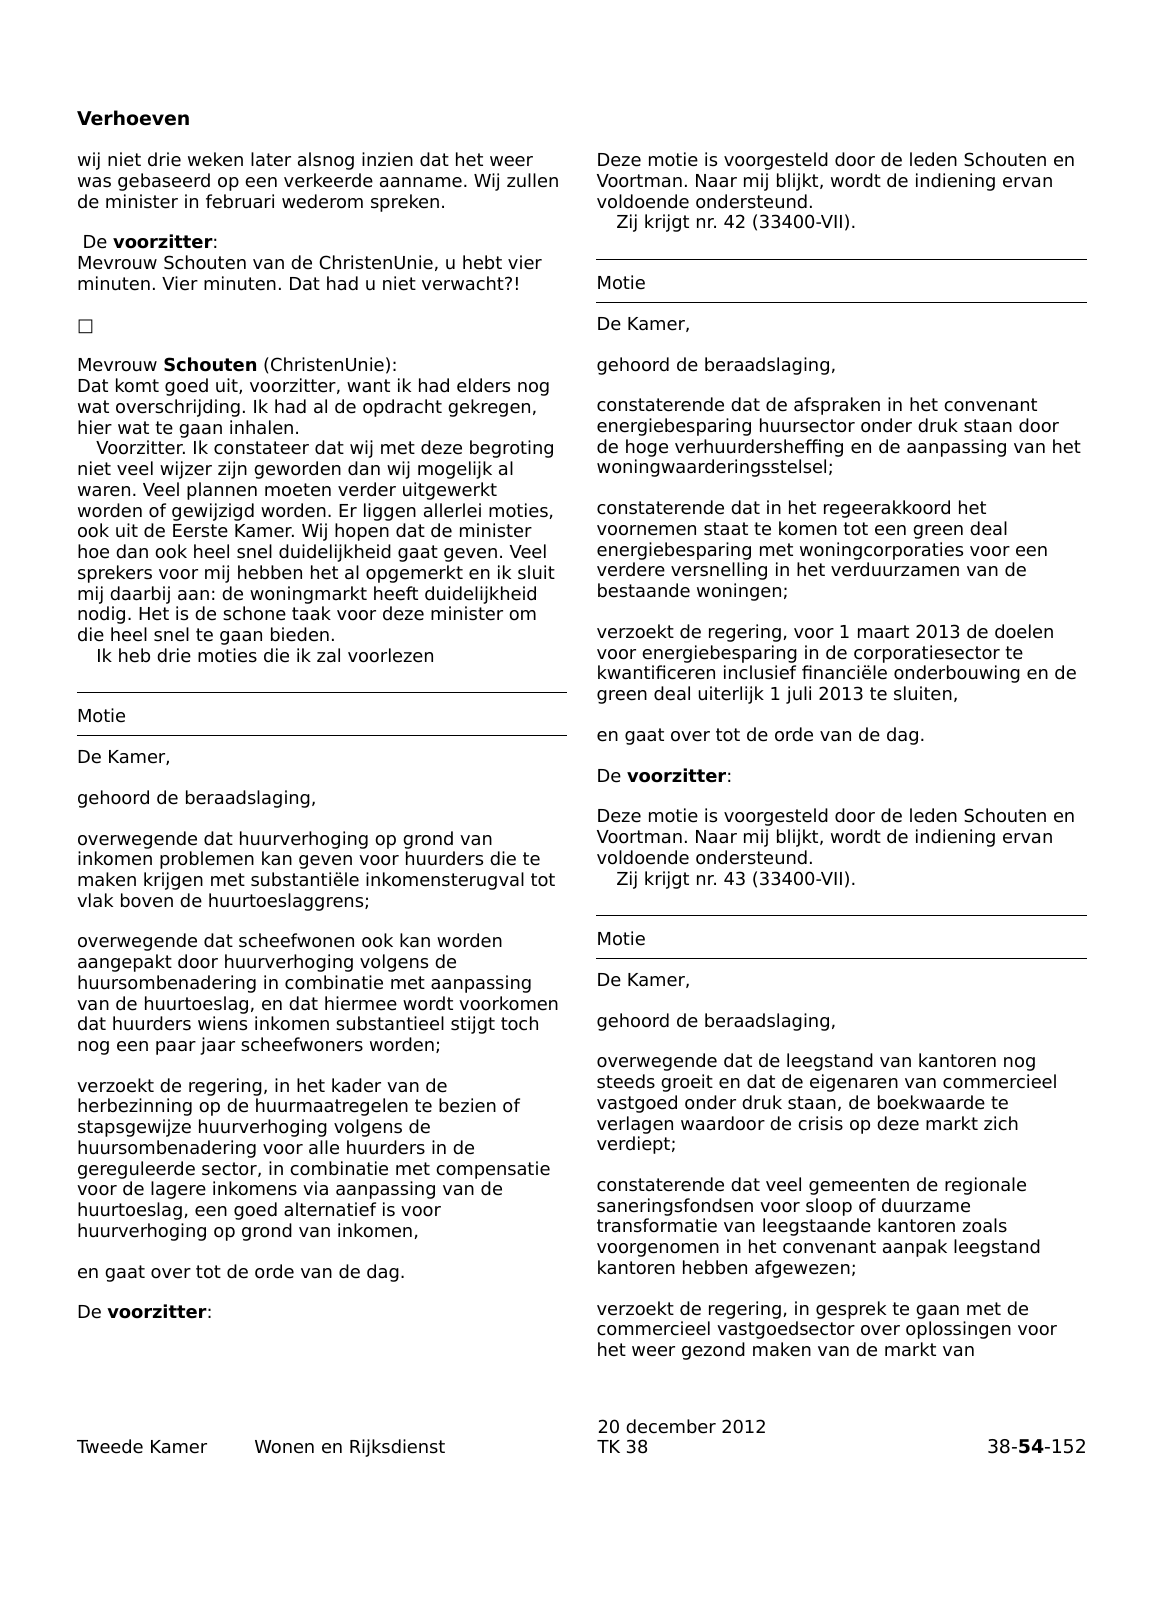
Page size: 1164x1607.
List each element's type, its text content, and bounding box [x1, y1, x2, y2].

text De voorzitter: [596, 765, 1087, 786]
text Deze motie is voorgesteld door de leden Schouten en Voortman. Naar mij blijkt, wordt de indiening ervan voldoende ondersteund. [596, 150, 1087, 212]
text Zij krijgt nr. 43 (33400-VII). [596, 868, 1087, 889]
text De Kamer, [77, 747, 567, 768]
text overwegende dat scheefwonen ook kan worden aangepakt door huurverhoging volgens de huursombenadering in combinatie met aanpassing van de huurtoeslag, en dat hiermee wordt voorkomen dat huurders wiens inkomen substantieel stijgt toch nog een paar jaar scheefwoners worden; [77, 931, 567, 1056]
text overwegende dat de leegstand van kantoren nog steeds groeit en dat de eigenaren van commercieel vastgoed onder druk staan, de boekwaarde te verlagen waardoor de crisis op deze markt zich verdiept; [596, 1051, 1087, 1155]
text De Kamer, [596, 314, 1087, 334]
text De voorzitter: [77, 1302, 567, 1323]
text Voorzitter. Ik constateer dat wij met deze begroting niet veel wijzer zijn geworden dan wij mogelijk al waren. Veel plannen moeten verder uitgewerkt worden of gewijzigd worden. Er liggen allerlei moties, ook uit de Eerste Kamer. Wij hopen dat de minister hoe dan ook heel snel duidelijkheid gaat geven. Veel sprekers voor mij hebben het al opgemerkt en ik sluit mij daarbij aan: de woningmarkt heeft duidelijkheid nodig. Het is de schone taak voor deze minister om die heel snel te gaan bieden. [77, 438, 567, 646]
text constaterende dat in het regeerakkoord het voornemen staat te komen tot een green deal energiebesparing met woningcorporaties voor een verdere versnelling in het verduurzamen van de bestaande woningen; [596, 498, 1087, 602]
text overwegende dat huurverhoging op grond van inkomen problemen kan geven voor huurders die te maken krijgen met substantiële inkomensterugval tot vlak boven de huurtoeslaggrens; [77, 828, 567, 911]
text gehoord de beraadslaging, [596, 354, 1087, 375]
text wij niet drie weken later alsnog inzien dat het weer was gebaseerd op een verkeerde aanname. Wij zullen de minister in februari wederom spreken. [77, 150, 567, 212]
text constaterende dat de afspraken in het convenant energiebesparing huursector onder druk staan door de hoge verhuurdersheffing en de aanpassing van het woningwaarderingsstelsel; [596, 395, 1087, 478]
text Dat komt goed uit, voorzitter, want ik had elders nog wat overschrijding. Ik had al de opdracht gekregen, hier wat te gaan inhalen. [77, 376, 567, 438]
text Mevrouw Schouten (ChristenUnie): [77, 355, 567, 376]
text constaterende dat veel gemeenten de regionale saneringsfondsen voor sloop of duurzame transformatie van leegstaande kantoren zoals voorgenomen in het convenant aanpak leegstand kantoren hebben afgewezen; [596, 1175, 1087, 1278]
text gehoord de beraadslaging, [596, 1010, 1087, 1031]
text Motie [596, 929, 1087, 950]
text De voorzitter: [77, 232, 567, 253]
text Ik heb drie moties die ik zal voorlezen [77, 646, 567, 666]
text Zij krijgt nr. 42 (33400-VII). [596, 212, 1087, 233]
text Mevrouw Schouten van de ChristenUnie, u hebt vier minuten. Vier minuten. Dat had u niet verwacht?! [77, 253, 567, 294]
text gehoord de beraadslaging, [77, 788, 567, 808]
text Motie [77, 706, 567, 727]
text verzoekt de regering, in het kader van de herbezinning op de huurmaatregelen te bezien of stapsgewijze huurverhoging volgens de huursombenadering voor alle huurders in de gereguleerde sector, in combinatie met compensatie voor de lagere inkomens via aanpassing van de huurtoeslag, een goed alternatief is voor huurverhoging op grond van inkomen, [77, 1076, 567, 1241]
text en gaat over tot de orde van de dag. [77, 1261, 567, 1282]
text verzoekt de regering, voor 1 maart 2013 de doelen voor energiebesparing in de corporatiesector te kwantificeren inclusief financiële onderbouwing en de green deal uiterlijk 1 juli 2013 te sluiten, [596, 622, 1087, 705]
text Motie [596, 273, 1087, 294]
text □ [77, 314, 567, 335]
text Deze motie is voorgesteld door de leden Schouten en Voortman. Naar mij blijkt, wordt de indiening ervan voldoende ondersteund. [596, 806, 1087, 868]
text en gaat over tot de orde van de dag. [596, 725, 1087, 745]
text De Kamer, [596, 970, 1087, 990]
text verzoekt de regering, in gesprek te gaan met de commercieel vastgoedsector over oplossingen voor het weer gezond maken van de markt van [596, 1298, 1087, 1361]
